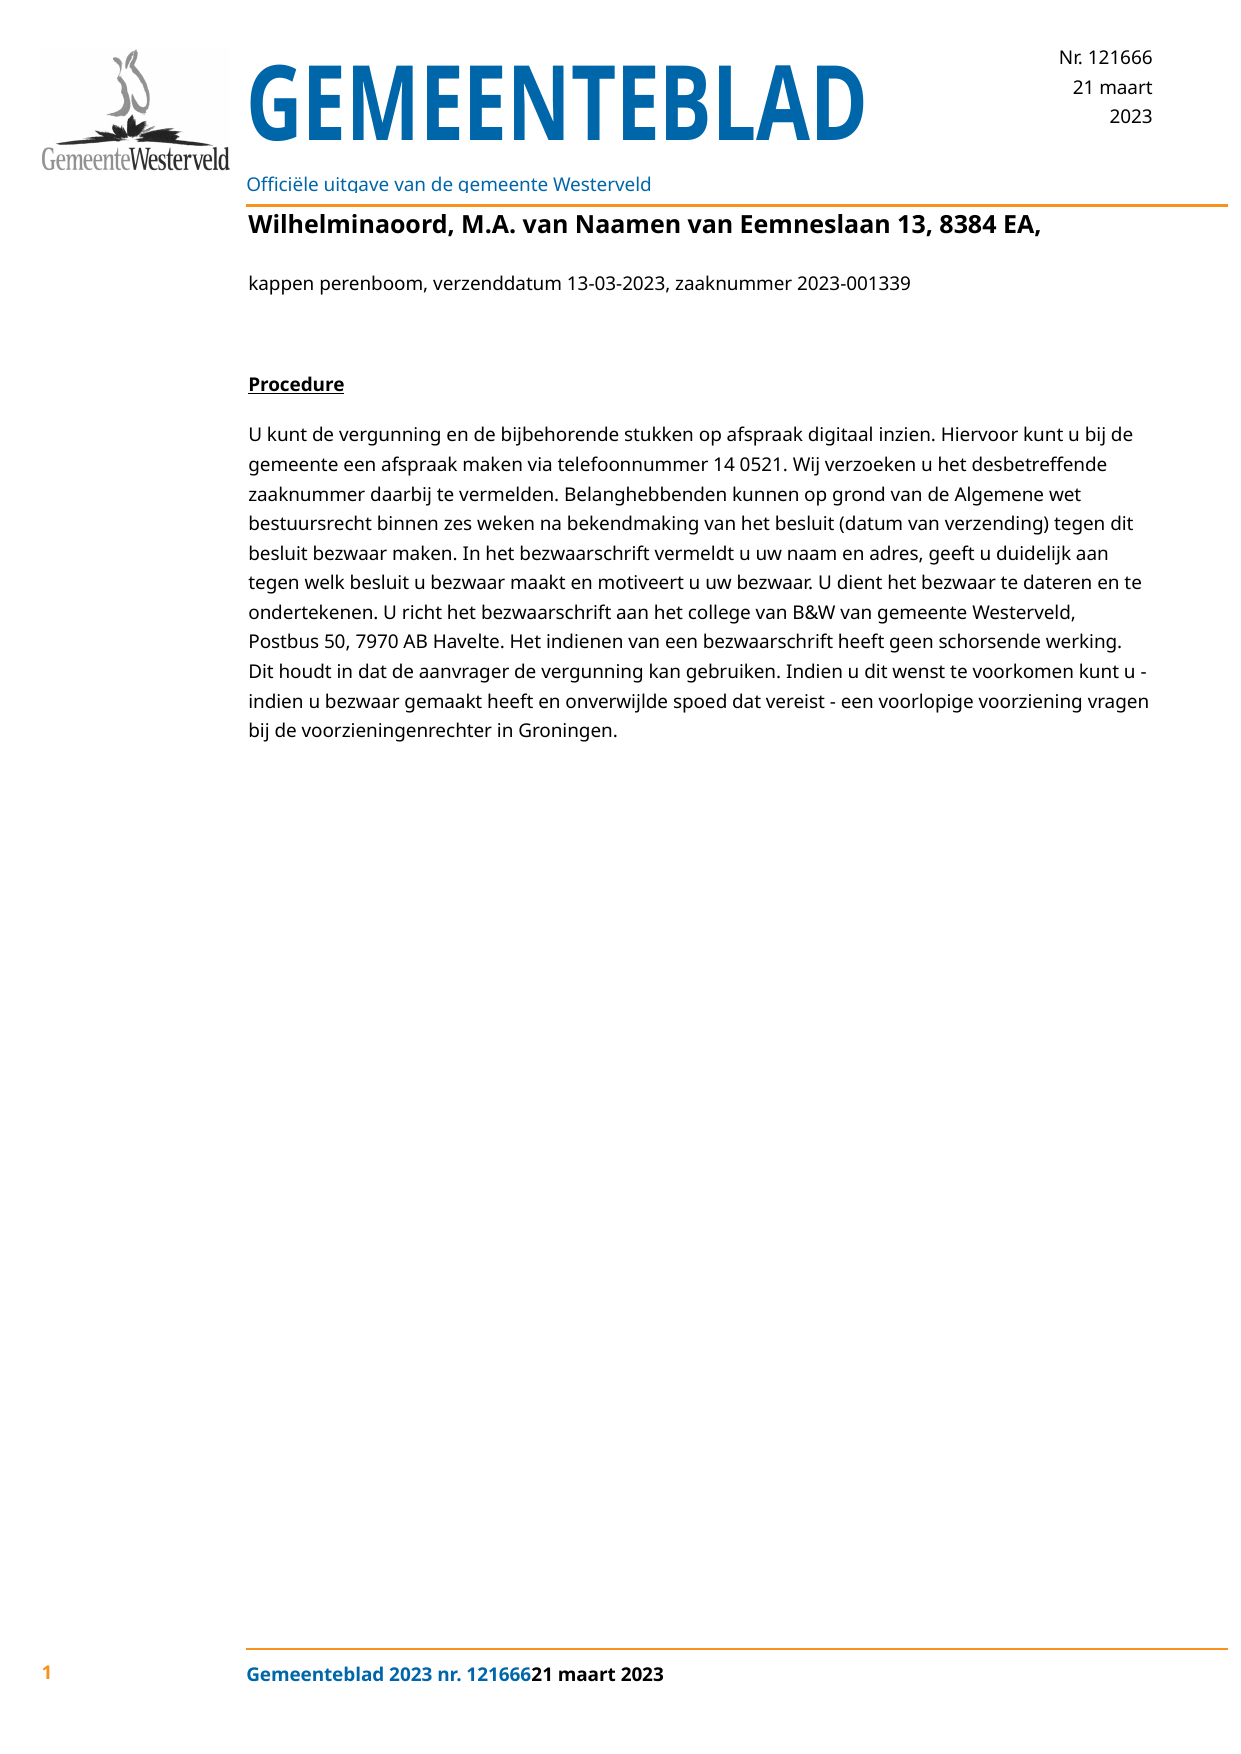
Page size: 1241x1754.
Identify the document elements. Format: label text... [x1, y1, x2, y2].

text Procedure [248, 371, 1152, 397]
text Wilhelminaoord, M.A. van Naamen van Eemneslaan 13, 8384 EA, [248, 207, 1152, 241]
text kappen perenboom, verzenddatum 13-03-2023, zaaknummer 2023-001339 [248, 270, 1152, 296]
text U kunt de vergunning en de bijbehorende stukken op afspraak digitaal inzien. Hiervoor kunt u bij de gemeente een afspraak maken via telefoonnummer 14 0521. Wij verzoeken u het desbetreffende zaaknummer daarbij te vermelden. Belanghebbenden kunnen op grond van de Algemene wet bestuursrecht binnen zes weken na bekendmaking van het besluit (datum van verzending) tegen dit besluit bezwaar maken. In het bezwaarschrift vermeldt u uw naam en adres, geeft u duidelijk aan tegen welk besluit u bezwaar maakt en motiveert u uw bezwaar. U dient het bezwaar te dateren en te ondertekenen. U richt het bezwaarschrift aan het college van B&W van gemeente Westerveld, Postbus 50, 7970 AB Havelte. Het indienen van een bezwaarschrift heeft geen schorsende werking. Dit houdt in dat de aanvrager de vergunning kan gebruiken. Indien u dit wenst te voorkomen kunt u - indien u bezwaar gemaakt heeft en onverwijlde spoed dat vereist - een voorlopige voorziening vragen bij de voorzieningenrechter in Groningen. [248, 422, 1152, 743]
picture [41, 47, 231, 172]
